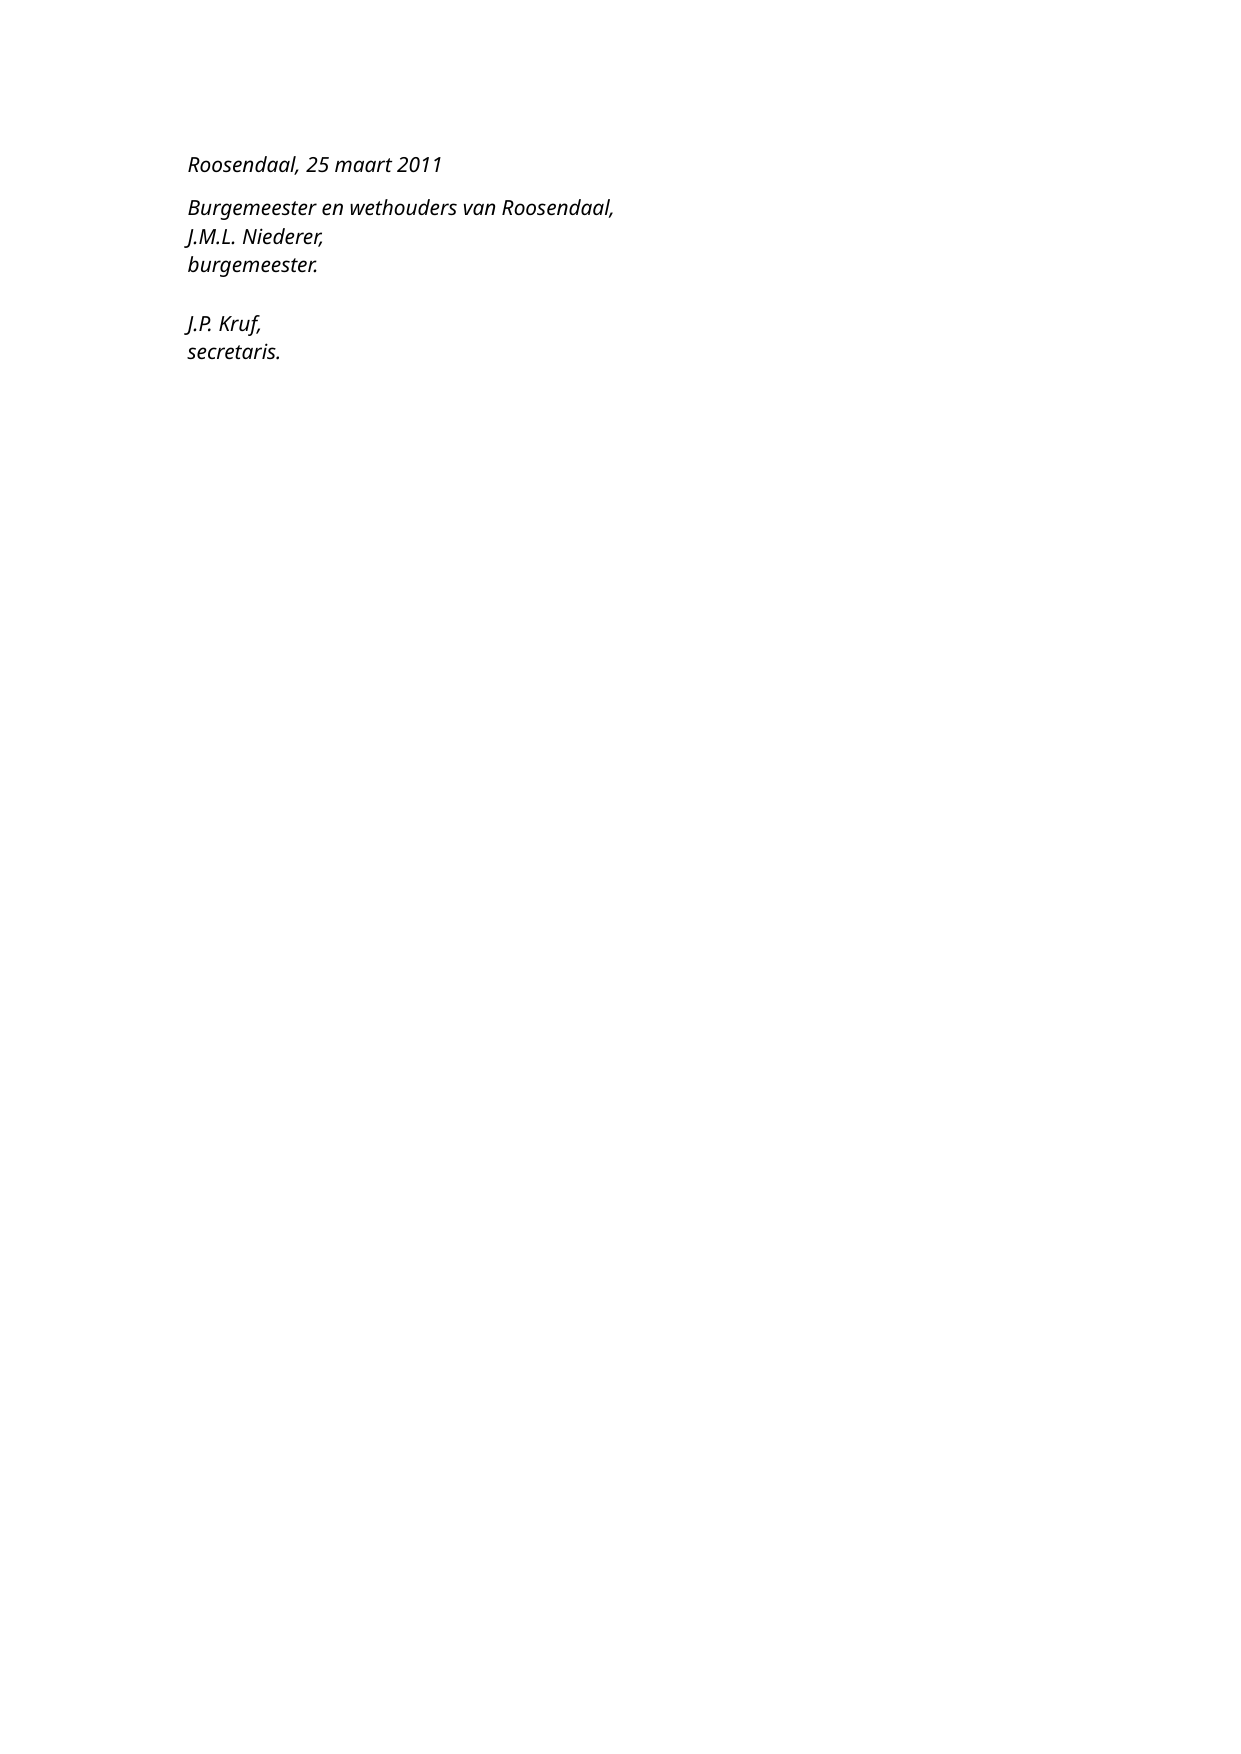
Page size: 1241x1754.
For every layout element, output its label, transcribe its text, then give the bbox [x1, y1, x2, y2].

text Burgemeester en wethouders van Roosendaal, [187, 193, 1053, 222]
text secretaris. [187, 337, 1053, 366]
text J.P. Kruf, [187, 309, 1053, 337]
text Roosendaal, 25 maart 2011 [187, 150, 1053, 178]
text burgemeester. [187, 250, 1053, 279]
text J.M.L. Niederer, [187, 222, 1053, 250]
